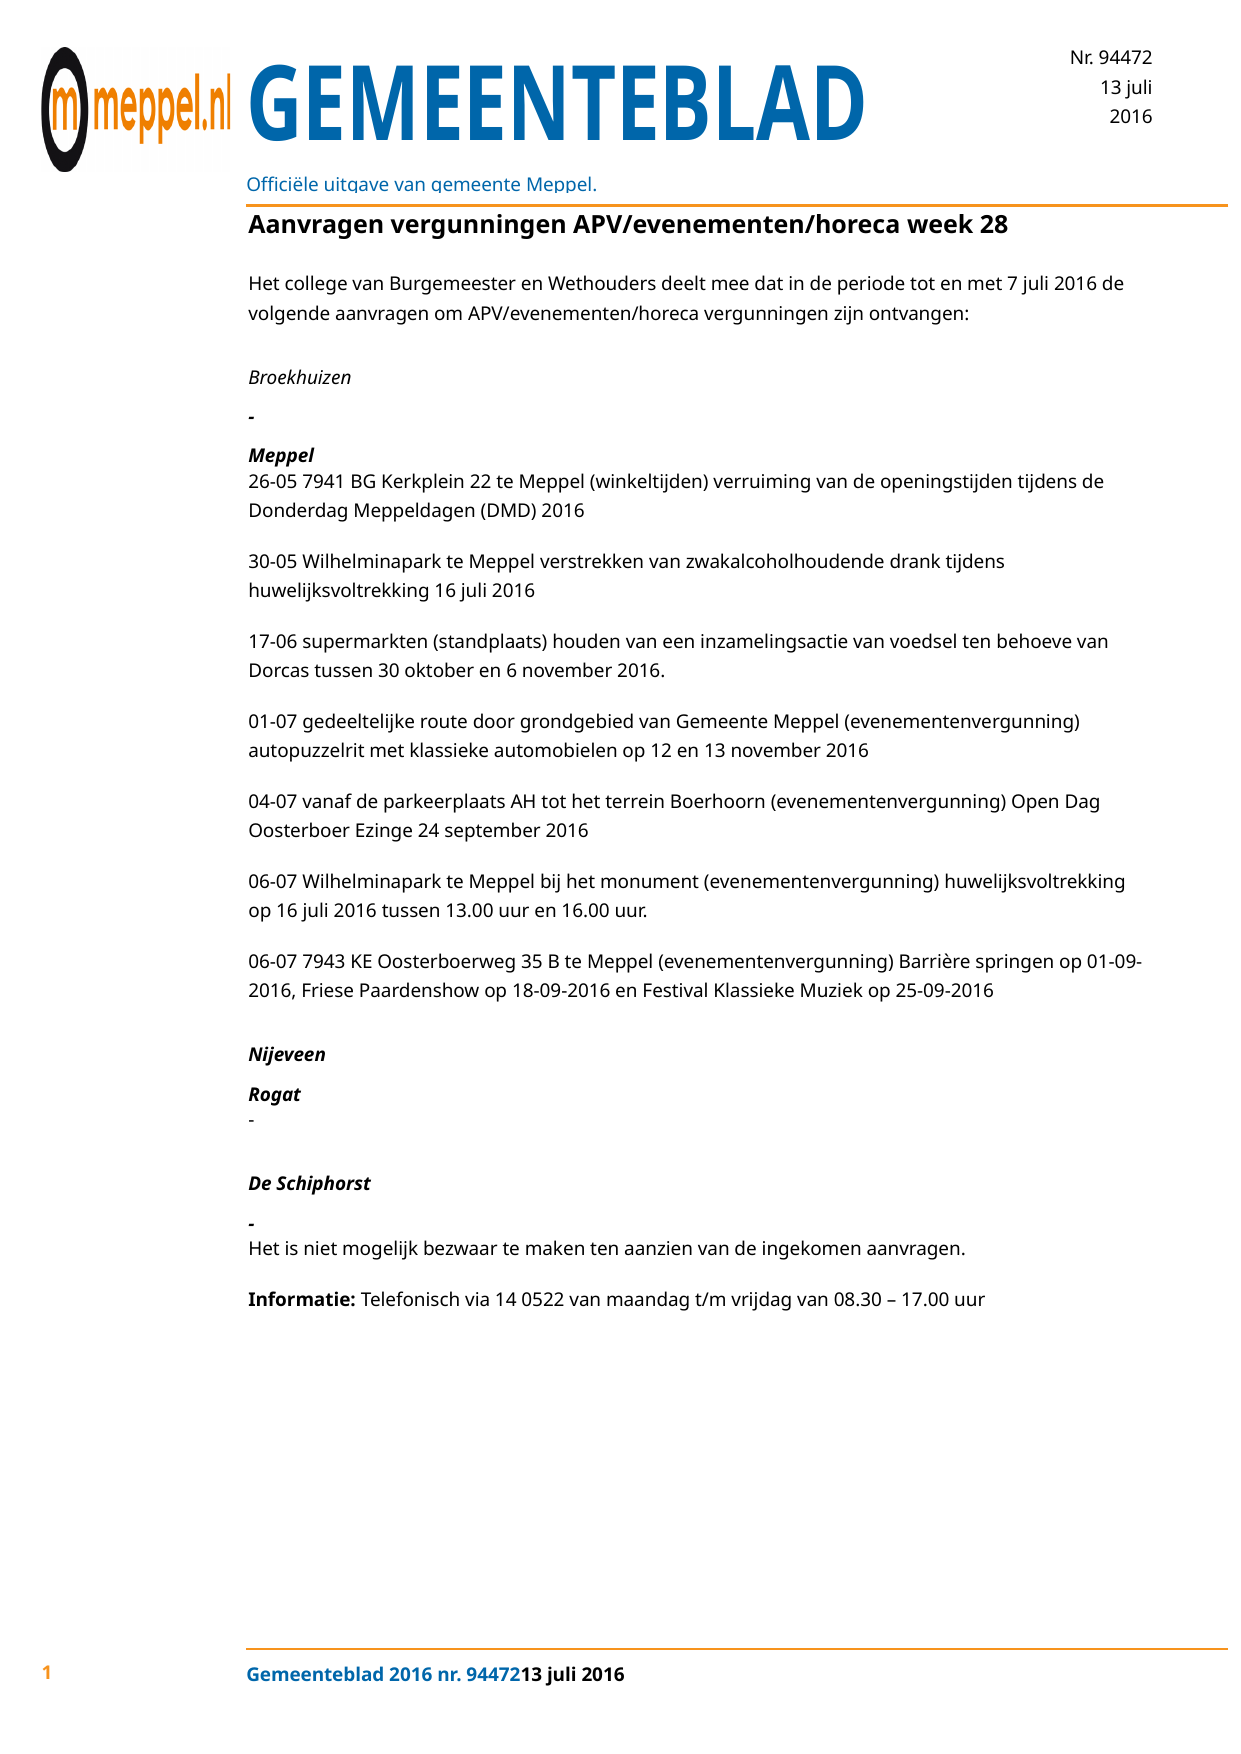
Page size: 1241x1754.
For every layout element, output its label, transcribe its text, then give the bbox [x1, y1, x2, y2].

text Het is niet mogelijk bezwaar te maken ten aanzien van de ingekomen aanvragen. [248, 1236, 1152, 1261]
text Het college van Burgemeester en Wethouders deelt mee dat in de periode tot en met 7 juli 2016 de volgende aanvragen om APV/evenementen/horeca vergunningen zijn ontvangen: [248, 270, 1152, 326]
text - [248, 1107, 1152, 1132]
text 06-07 Wilhelminapark te Meppel bij het monument (evenementenvergunning) huwelijksvoltrekking op 16 juli 2016 tussen 13.00 uur en 16.00 uur. [248, 868, 1152, 923]
text - [248, 403, 1152, 429]
picture [41, 47, 231, 172]
text Meppel [248, 442, 1152, 468]
text Informatie: Telefonisch via 14 0522 van maandag t/m vrijdag van 08.30 – 17.00 uur [248, 1286, 1152, 1312]
text De Schiphorst [248, 1171, 1152, 1196]
text Rogat [248, 1081, 1152, 1107]
text 30-05 Wilhelminapark te Meppel verstrekken van zwakalcoholhoudende drank tijdens huwelijksvoltrekking 16 juli 2016 [248, 548, 1152, 603]
text Nijeveen [248, 1042, 1152, 1067]
text 26-05 7941 BG Kerkplein 22 te Meppel (winkeltijden) verruiming van de openingstijden tijdens de Donderdag Meppeldagen (DMD) 2016 [248, 468, 1152, 523]
text Aanvragen vergunningen APV/evenementen/horeca week 28 [248, 207, 1152, 241]
text - [248, 1210, 1152, 1236]
text Broekhuizen [248, 364, 1152, 389]
text 06-07 7943 KE Oosterboerweg 35 B te Meppel (evenementenvergunning) Barrière springen op 01-09-2016, Friese Paardenshow op 18-09-2016 en Festival Klassieke Muziek op 25-09-2016 [248, 948, 1152, 1003]
text 17-06 supermarkten (standplaats) houden van een inzamelingsactie van voedsel ten behoeve van Dorcas tussen 30 oktober en 6 november 2016. [248, 628, 1152, 683]
text 04-07 vanaf de parkeerplaats AH tot het terrein Boerhoorn (evenementenvergunning) Open Dag Oosterboer Ezinge 24 september 2016 [248, 788, 1152, 843]
text 01-07 gedeeltelijke route door grondgebied van Gemeente Meppel (evenementenvergunning) autopuzzelrit met klassieke automobielen op 12 en 13 november 2016 [248, 708, 1152, 763]
